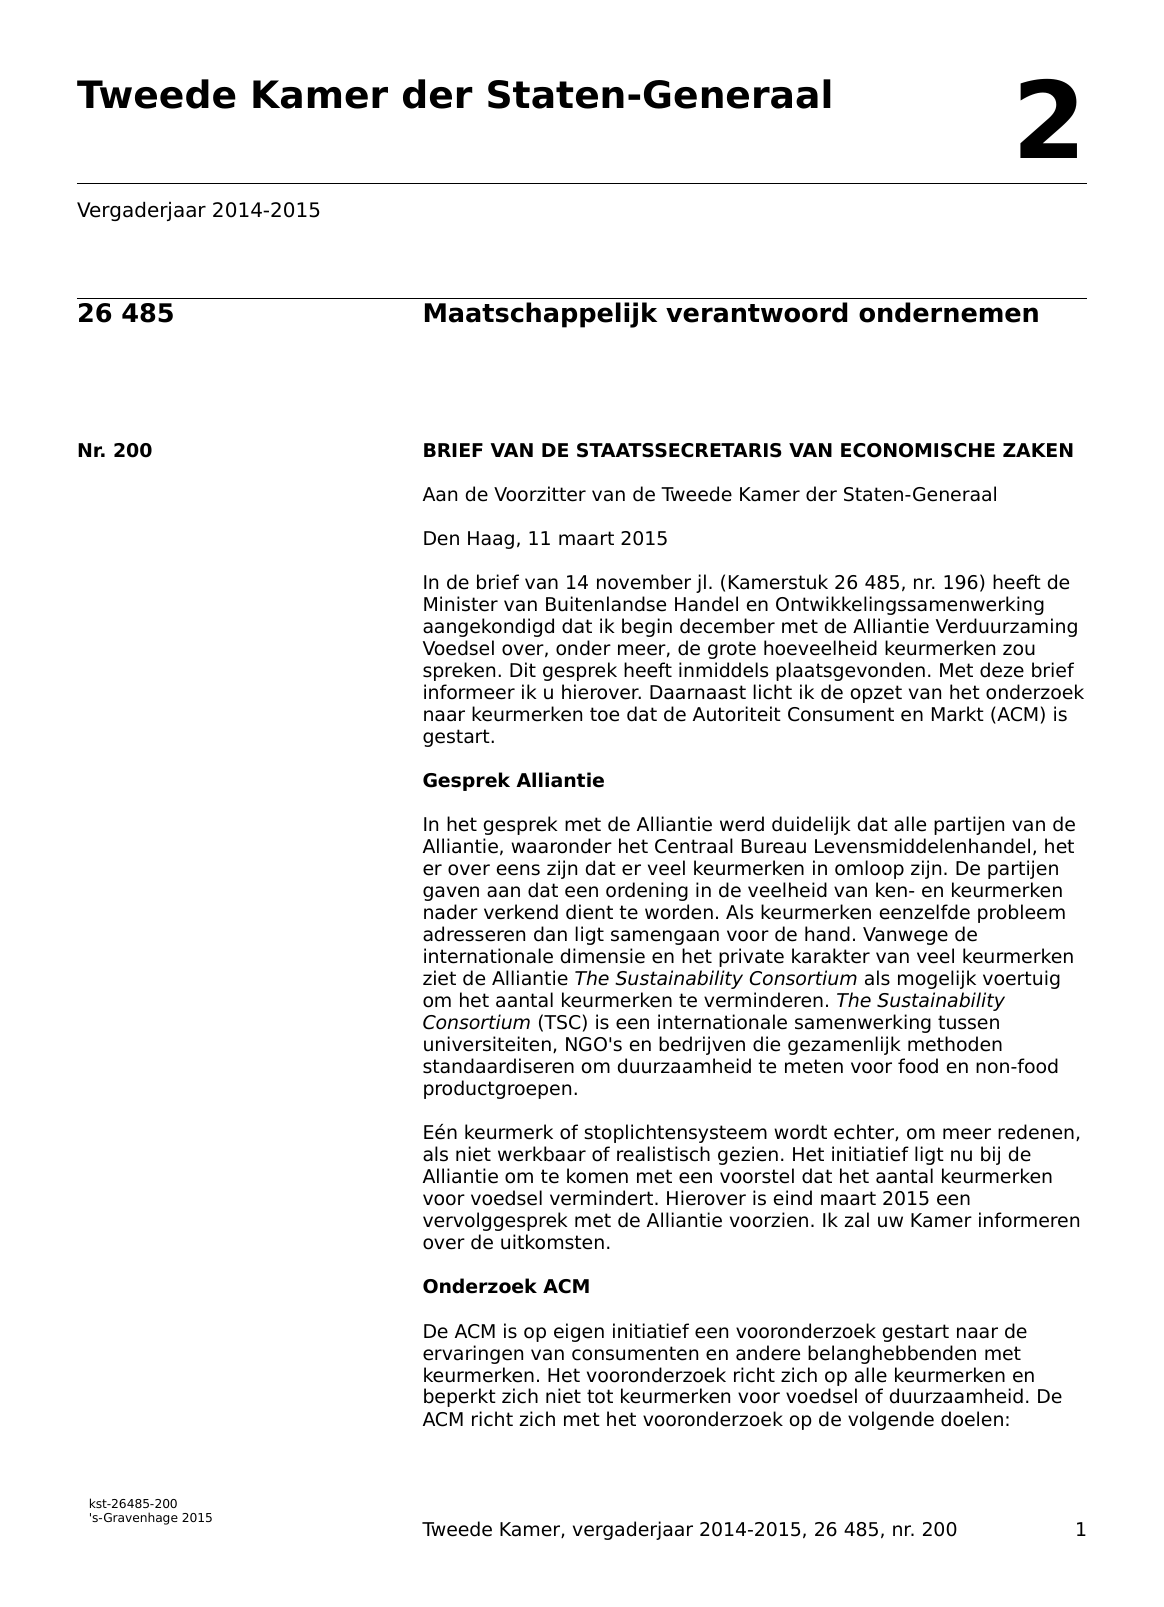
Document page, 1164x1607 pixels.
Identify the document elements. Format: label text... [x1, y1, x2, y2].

text Aan de Voorzitter van de Tweede Kamer der Staten-Generaal [422, 484, 1087, 506]
table_cell Vergaderjaar 2014-2015 [77, 184, 1087, 298]
table_header Tweede Kamer der Staten-Generaal [77, 59, 886, 183]
subtitle Gesprek Alliantie [422, 770, 1087, 792]
subtitle Onderzoek ACM [422, 1276, 1087, 1298]
text In de brief van 14 november jl. (Kamerstuk 26 485, nr. 196) heeft de Minister van Buitenlandse Handel en Ontwikkelingssamenwerking aangekondigd dat ik begin december met de Alliantie Verduurzaming Voedsel over, onder meer, de grote hoeveelheid keurmerken zou spreken. Dit gesprek heeft inmiddels plaatsgevonden. Met deze brief informeer ik u hierover. Daarnaast licht ik de opzet van het onderzoek naar keurmerken toe dat de Autoriteit Consument en Markt (ACM) is gestart. [422, 572, 1087, 748]
subtitle Nr. 200 BRIEF VAN DE STAATSSECRETARIS VAN ECONOMISCHE ZAKEN [77, 440, 1087, 462]
table_header 2 [886, 59, 1087, 183]
text Den Haag, 11 maart 2015 [422, 528, 1087, 550]
text kst-26485-200 [88, 1497, 323, 1511]
subtitle 26 485 Maatschappelijk verantwoord ondernemen [77, 299, 1087, 329]
text Eén keurmerk of stoplichtensysteem wordt echter, om meer redenen, als niet werkbaar of realistisch gezien. Het initiatief ligt nu bij de Alliantie om te komen met een voorstel dat het aantal keurmerken voor voedsel vermindert. Hierover is eind maart 2015 een vervolggesprek met de Alliantie voorzien. Ik zal uw Kamer informeren over de uitkomsten. [422, 1122, 1087, 1254]
text 's-Gravenhage 2015 [88, 1511, 323, 1525]
text In het gesprek met de Alliantie werd duidelijk dat alle partijen van de Alliantie, waaronder het Centraal Bureau Levensmiddelenhandel, het er over eens zijn dat er veel keurmerken in omloop zijn. De partijen gaven aan dat een ordening in de veelheid van ken- en keurmerken nader verkend dient te worden. Als keurmerken eenzelfde probleem adresseren dan ligt samengaan voor de hand. Vanwege de internationale dimensie en het private karakter van veel keurmerken ziet de Alliantie The Sustainability Consortium als mogelijk voertuig om het aantal keurmerken te verminderen. The Sustainability Consortium (TSC) is een internationale samenwerking tussen universiteiten, NGO's en bedrijven die gezamenlijk methoden standaardiseren om duurzaamheid te meten voor food en non-food productgroepen. [422, 814, 1087, 1100]
text De ACM is op eigen initiatief een vooronderzoek gestart naar de ervaringen van consumenten en andere belanghebbenden met keurmerken. Het vooronderzoek richt zich op alle keurmerken en beperkt zich niet tot keurmerken voor voedsel of duurzaamheid. De ACM richt zich met het vooronderzoek op de volgende doelen: [422, 1321, 1087, 1430]
